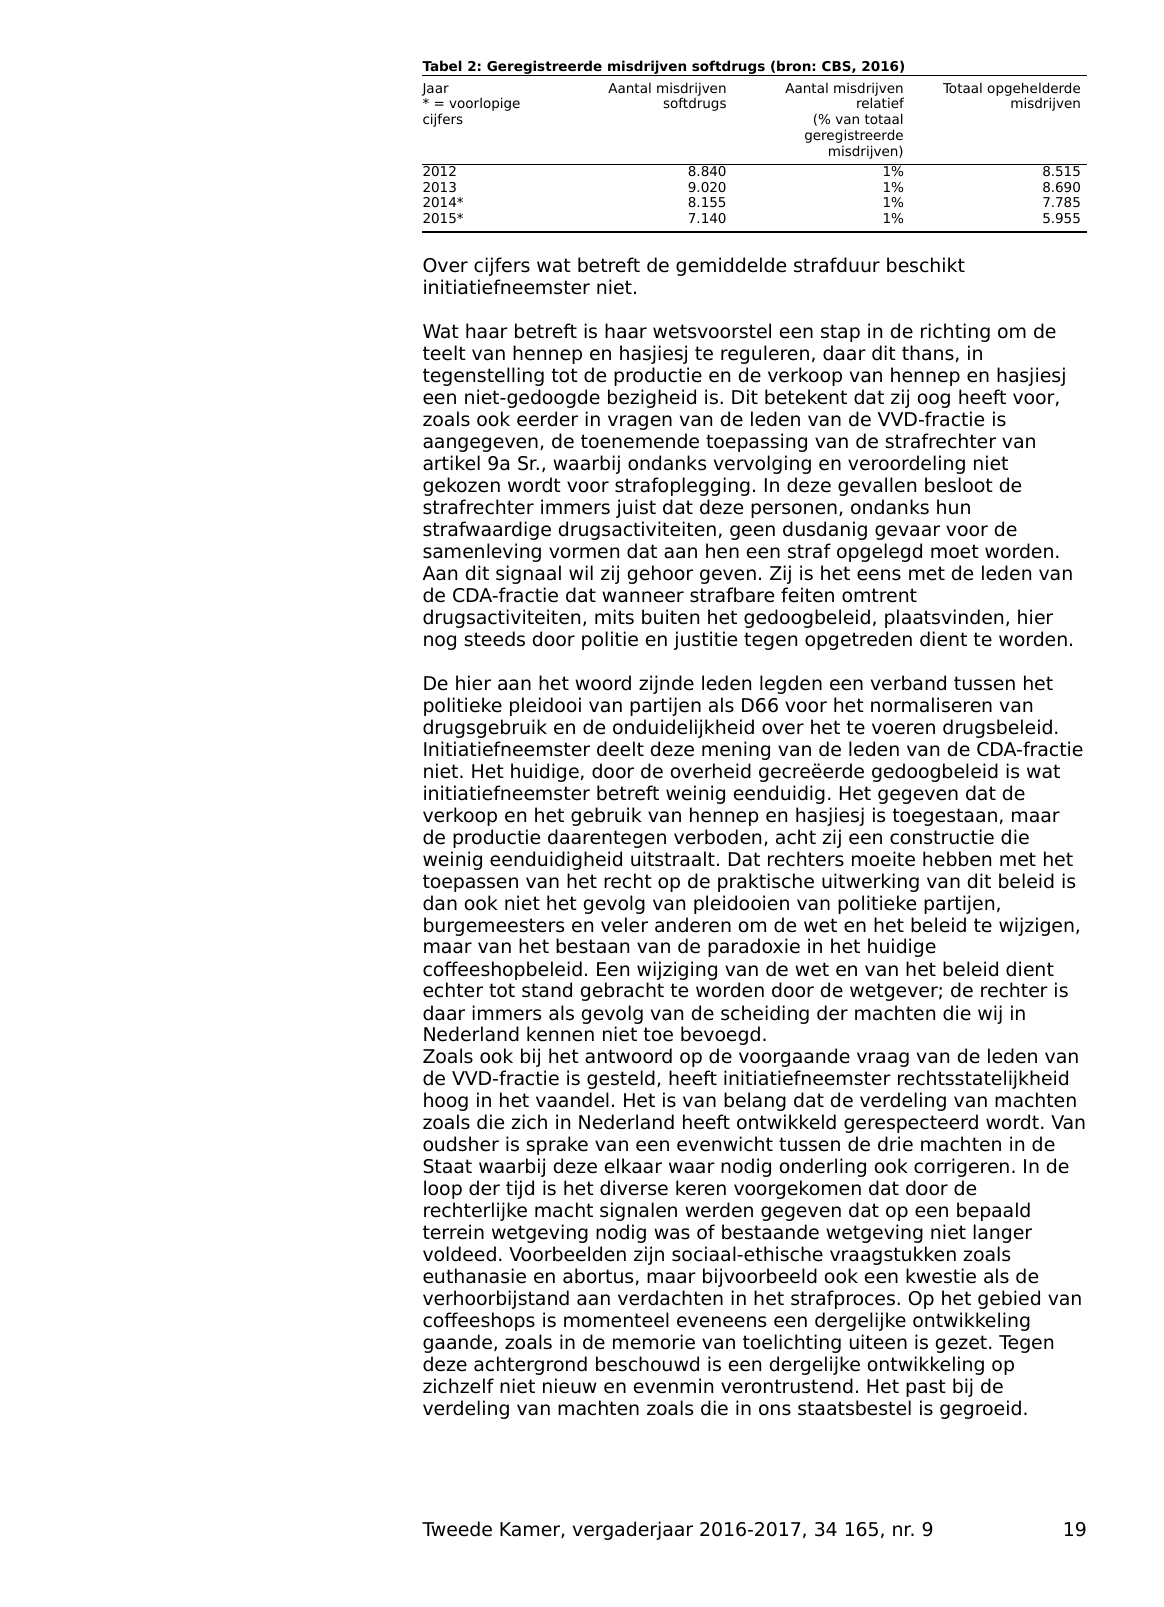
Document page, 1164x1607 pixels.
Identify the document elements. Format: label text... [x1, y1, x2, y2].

table_cell 1% [732, 165, 909, 179]
table_cell Aantal misdrijven relatief (% van totaal geregistreerde misdrijven) [732, 76, 909, 164]
table_cell 8.840 [555, 165, 732, 179]
table_cell 1% [732, 180, 909, 195]
table_cell 1% [732, 211, 909, 231]
table_cell 5.955 [910, 211, 1087, 231]
table_cell 7.785 [910, 195, 1087, 211]
table_header Tabel 2: Geregistreerde misdrijven softdrugs (bron: CBS, 2016) [422, 59, 1087, 75]
table_cell 2013 [422, 180, 555, 195]
table_cell 7.140 [555, 211, 732, 231]
table_cell Aantal misdrijven softdrugs [555, 76, 732, 164]
table_cell Totaal opgehelderde misdrijven [910, 76, 1087, 164]
text Over cijfers wat betreft de gemiddelde strafduur beschikt initiatiefneemster niet. [422, 255, 1087, 299]
table_cell Jaar * = voorlopige cijfers [422, 76, 555, 164]
table_cell 2014* [422, 195, 555, 211]
text De hier aan het woord zijnde leden legden een verband tussen het politieke pleidooi van partijen als D66 voor het normaliseren van drugsgebruik en de onduidelijkheid over het te voeren drugsbeleid. Initiatiefneemster deelt deze mening van de leden van de CDA-fractie niet. Het huidige, door de overheid gecreëerde gedoogbeleid is wat initiatiefneemster betreft weinig eenduidig. Het gegeven dat de verkoop en het gebruik van hennep en hasjiesj is toegestaan, maar de productie daarentegen verboden, acht zij een constructie die weinig eenduidigheid uitstraalt. Dat rechters moeite hebben met het toepassen van het recht op de praktische uitwerking van dit beleid is dan ook niet het gevolg van pleidooien van politieke partijen, burgemeesters en veler anderen om de wet en het beleid te wijzigen, maar van het bestaan van de paradoxie in het huidige coffeeshopbeleid. Een wijziging van de wet en van het beleid dient echter tot stand gebracht te worden door de wetgever; de rechter is daar immers als gevolg van de scheiding der machten die wij in Nederland kennen niet toe bevoegd. [422, 673, 1087, 1046]
table_cell 1% [732, 195, 909, 211]
table_cell 8.690 [910, 180, 1087, 195]
table_cell 2012 [422, 165, 555, 179]
text Zoals ook bij het antwoord op de voorgaande vraag van de leden van de VVD-fractie is gesteld, heeft initiatiefneemster rechtsstatelijkheid hoog in het vaandel. Het is van belang dat de verdeling van machten zoals die zich in Nederland heeft ontwikkeld gerespecteerd wordt. Van oudsher is sprake van een evenwicht tussen de drie machten in de Staat waarbij deze elkaar waar nodig onderling ook corrigeren. In de loop der tijd is het diverse keren voorgekomen dat door de rechterlijke macht signalen werden gegeven dat op een bepaald terrein wetgeving nodig was of bestaande wetgeving niet langer voldeed. Voorbeelden zijn sociaal-ethische vraagstukken zoals euthanasie en abortus, maar bijvoorbeeld ook een kwestie als de verhoorbijstand aan verdachten in het strafproces. Op het gebied van coffeeshops is momenteel eveneens een dergelijke ontwikkeling gaande, zoals in de memorie van toelichting uiteen is gezet. Tegen deze achtergrond beschouwd is een dergelijke ontwikkeling op zichzelf niet nieuw en evenmin verontrustend. Het past bij de verdeling van machten zoals die in ons staatsbestel is gegroeid. [422, 1046, 1087, 1420]
table_cell 2015* [422, 211, 555, 231]
table_cell 8.155 [555, 195, 732, 211]
table_cell 8.515 [910, 165, 1087, 179]
table_cell 9.020 [555, 180, 732, 195]
text Wat haar betreft is haar wetsvoorstel een stap in de richting om de teelt van hennep en hasjiesj te reguleren, daar dit thans, in tegenstelling tot de productie en de verkoop van hennep en hasjiesj een niet-gedoogde bezigheid is. Dit betekent dat zij oog heeft voor, zoals ook eerder in vragen van de leden van de VVD-fractie is aangegeven, de toenemende toepassing van de strafrechter van artikel 9a Sr., waarbij ondanks vervolging en veroordeling niet gekozen wordt voor strafoplegging. In deze gevallen besloot de strafrechter immers juist dat deze personen, ondanks hun strafwaardige drugsactiviteiten, geen dusdanig gevaar voor de samenleving vormen dat aan hen een straf opgelegd moet worden. Aan dit signaal wil zij gehoor geven. Zij is het eens met de leden van de CDA-fractie dat wanneer strafbare feiten omtrent drugsactiviteiten, mits buiten het gedoogbeleid, plaatsvinden, hier nog steeds door politie en justitie tegen opgetreden dient te worden. [422, 321, 1087, 651]
